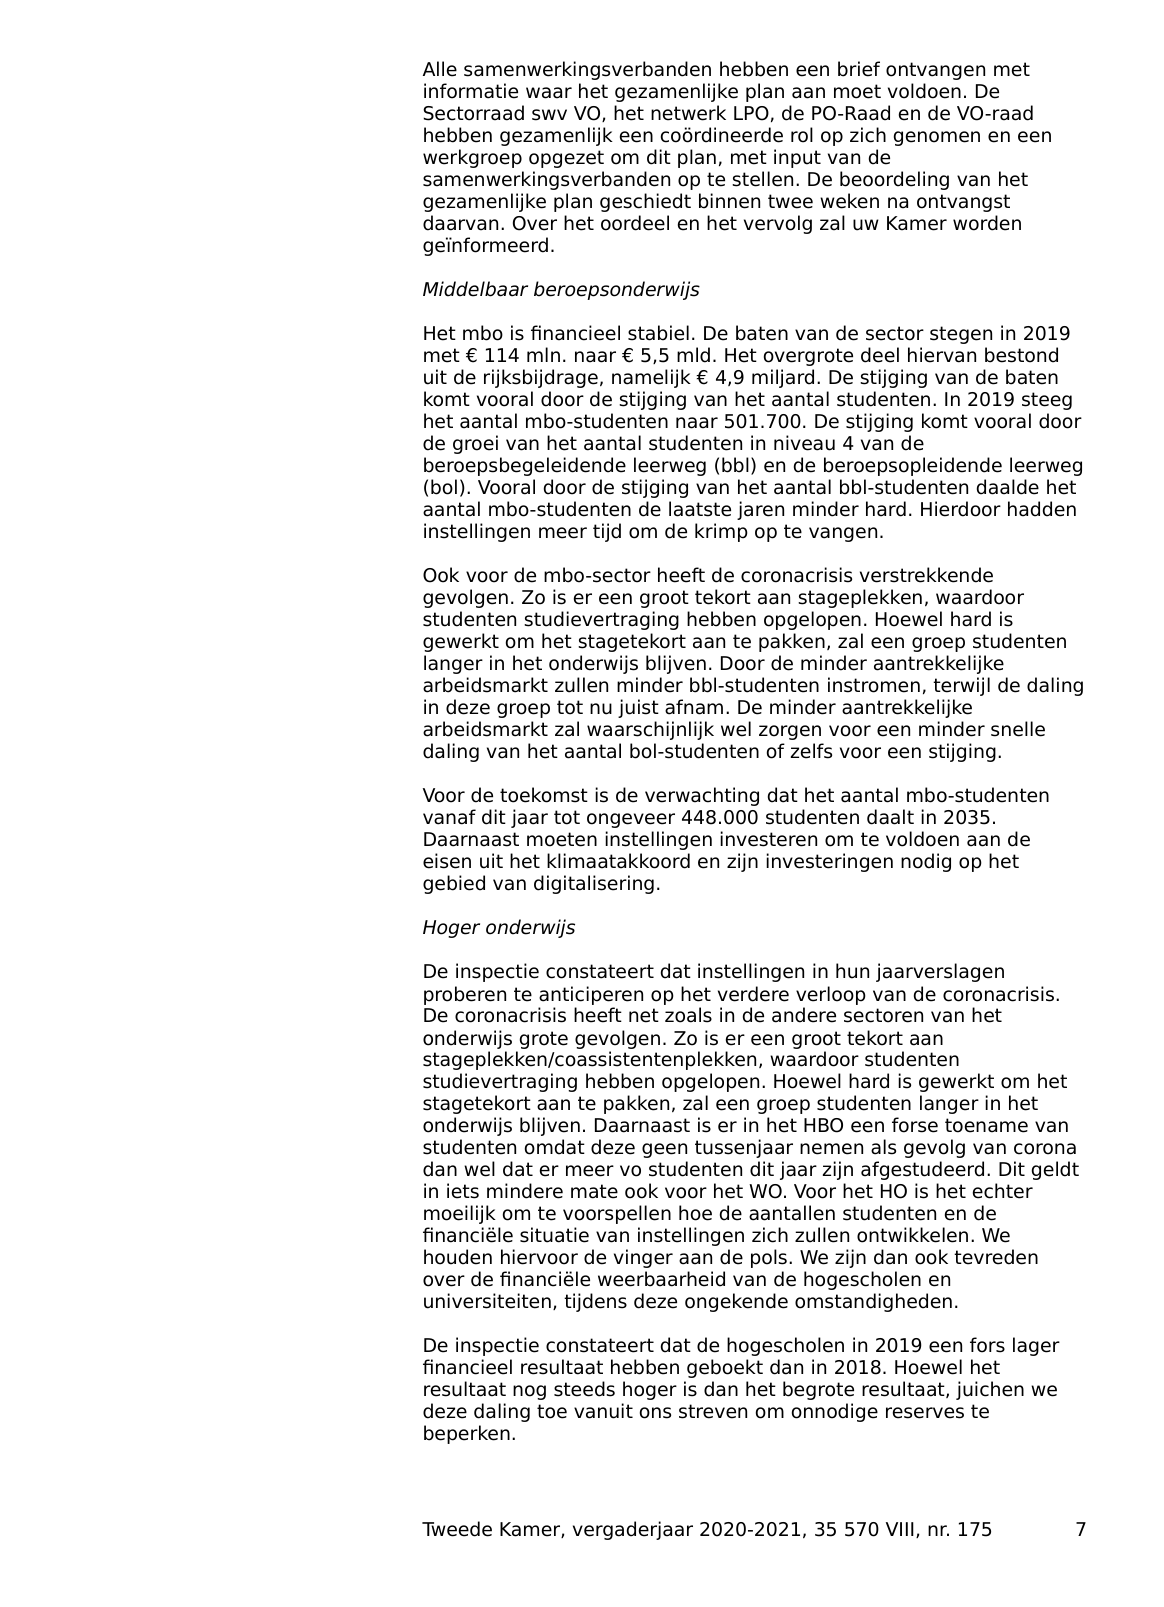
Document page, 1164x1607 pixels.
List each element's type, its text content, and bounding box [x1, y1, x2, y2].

text Het mbo is financieel stabiel. De baten van de sector stegen in 2019 met € 114 mln. naar € 5,5 mld. Het overgrote deel hiervan bestond uit de rijksbijdrage, namelijk € 4,9 miljard. De stijging van de baten komt vooral door de stijging van het aantal studenten. In 2019 steeg het aantal mbo-studenten naar 501.700. De stijging komt vooral door de groei van het aantal studenten in niveau 4 van de beroepsbegeleidende leerweg (bbl) en de beroepsopleidende leerweg (bol). Vooral door de stijging van het aantal bbl-studenten daalde het aantal mbo-studenten de laatste jaren minder hard. Hierdoor hadden instellingen meer tijd om de krimp op te vangen. [422, 323, 1087, 543]
text De inspectie constateert dat de hogescholen in 2019 een fors lager financieel resultaat hebben geboekt dan in 2018. Hoewel het resultaat nog steeds hoger is dan het begrote resultaat, juichen we deze daling toe vanuit ons streven om onnodige reserves te beperken. [422, 1335, 1087, 1445]
text De inspectie constateert dat instellingen in hun jaarverslagen proberen te anticiperen op het verdere verloop van de coronacrisis. De coronacrisis heeft net zoals in de andere sectoren van het onderwijs grote gevolgen. Zo is er een groot tekort aan stageplekken/coassistentenplekken, waardoor studenten studievertraging hebben opgelopen. Hoewel hard is gewerkt om het stagetekort aan te pakken, zal een groep studenten langer in het onderwijs blijven. Daarnaast is er in het HBO een forse toename van studenten omdat deze geen tussenjaar nemen als gevolg van corona dan wel dat er meer vo studenten dit jaar zijn afgestudeerd. Dit geldt in iets mindere mate ook voor het WO. Voor het HO is het echter moeilijk om te voorspellen hoe de aantallen studenten en de financiële situatie van instellingen zich zullen ontwikkelen. We houden hiervoor de vinger aan de pols. We zijn dan ook tevreden over de financiële weerbaarheid van de hogescholen en universiteiten, tijdens deze ongekende omstandigheden. [422, 961, 1087, 1313]
text Ook voor de mbo-sector heeft de coronacrisis verstrekkende gevolgen. Zo is er een groot tekort aan stageplekken, waardoor studenten studievertraging hebben opgelopen. Hoewel hard is gewerkt om het stagetekort aan te pakken, zal een groep studenten langer in het onderwijs blijven. Door de minder aantrekkelijke arbeidsmarkt zullen minder bbl-studenten instromen, terwijl de daling in deze groep tot nu juist afnam. De minder aantrekkelijke arbeidsmarkt zal waarschijnlijk wel zorgen voor een minder snelle daling van het aantal bol-studenten of zelfs voor een stijging. [422, 565, 1087, 763]
text Voor de toekomst is de verwachting dat het aantal mbo-studenten vanaf dit jaar tot ongeveer 448.000 studenten daalt in 2035. Daarnaast moeten instellingen investeren om te voldoen aan de eisen uit het klimaatakkoord en zijn investeringen nodig op het gebied van digitalisering. [422, 785, 1087, 895]
text Alle samenwerkingsverbanden hebben een brief ontvangen met informatie waar het gezamenlijke plan aan moet voldoen. De Sectorraad swv VO, het netwerk LPO, de PO-Raad en de VO-raad hebben gezamenlijk een coördineerde rol op zich genomen en een werkgroep opgezet om dit plan, met input van de samenwerkingsverbanden op te stellen. De beoordeling van het gezamenlijke plan geschiedt binnen twee weken na ontvangst daarvan. Over het oordeel en het vervolg zal uw Kamer worden geïnformeerd. [422, 59, 1087, 257]
subtitle Middelbaar beroepsonderwijs [422, 279, 1087, 301]
subtitle Hoger onderwijs [422, 917, 1087, 939]
